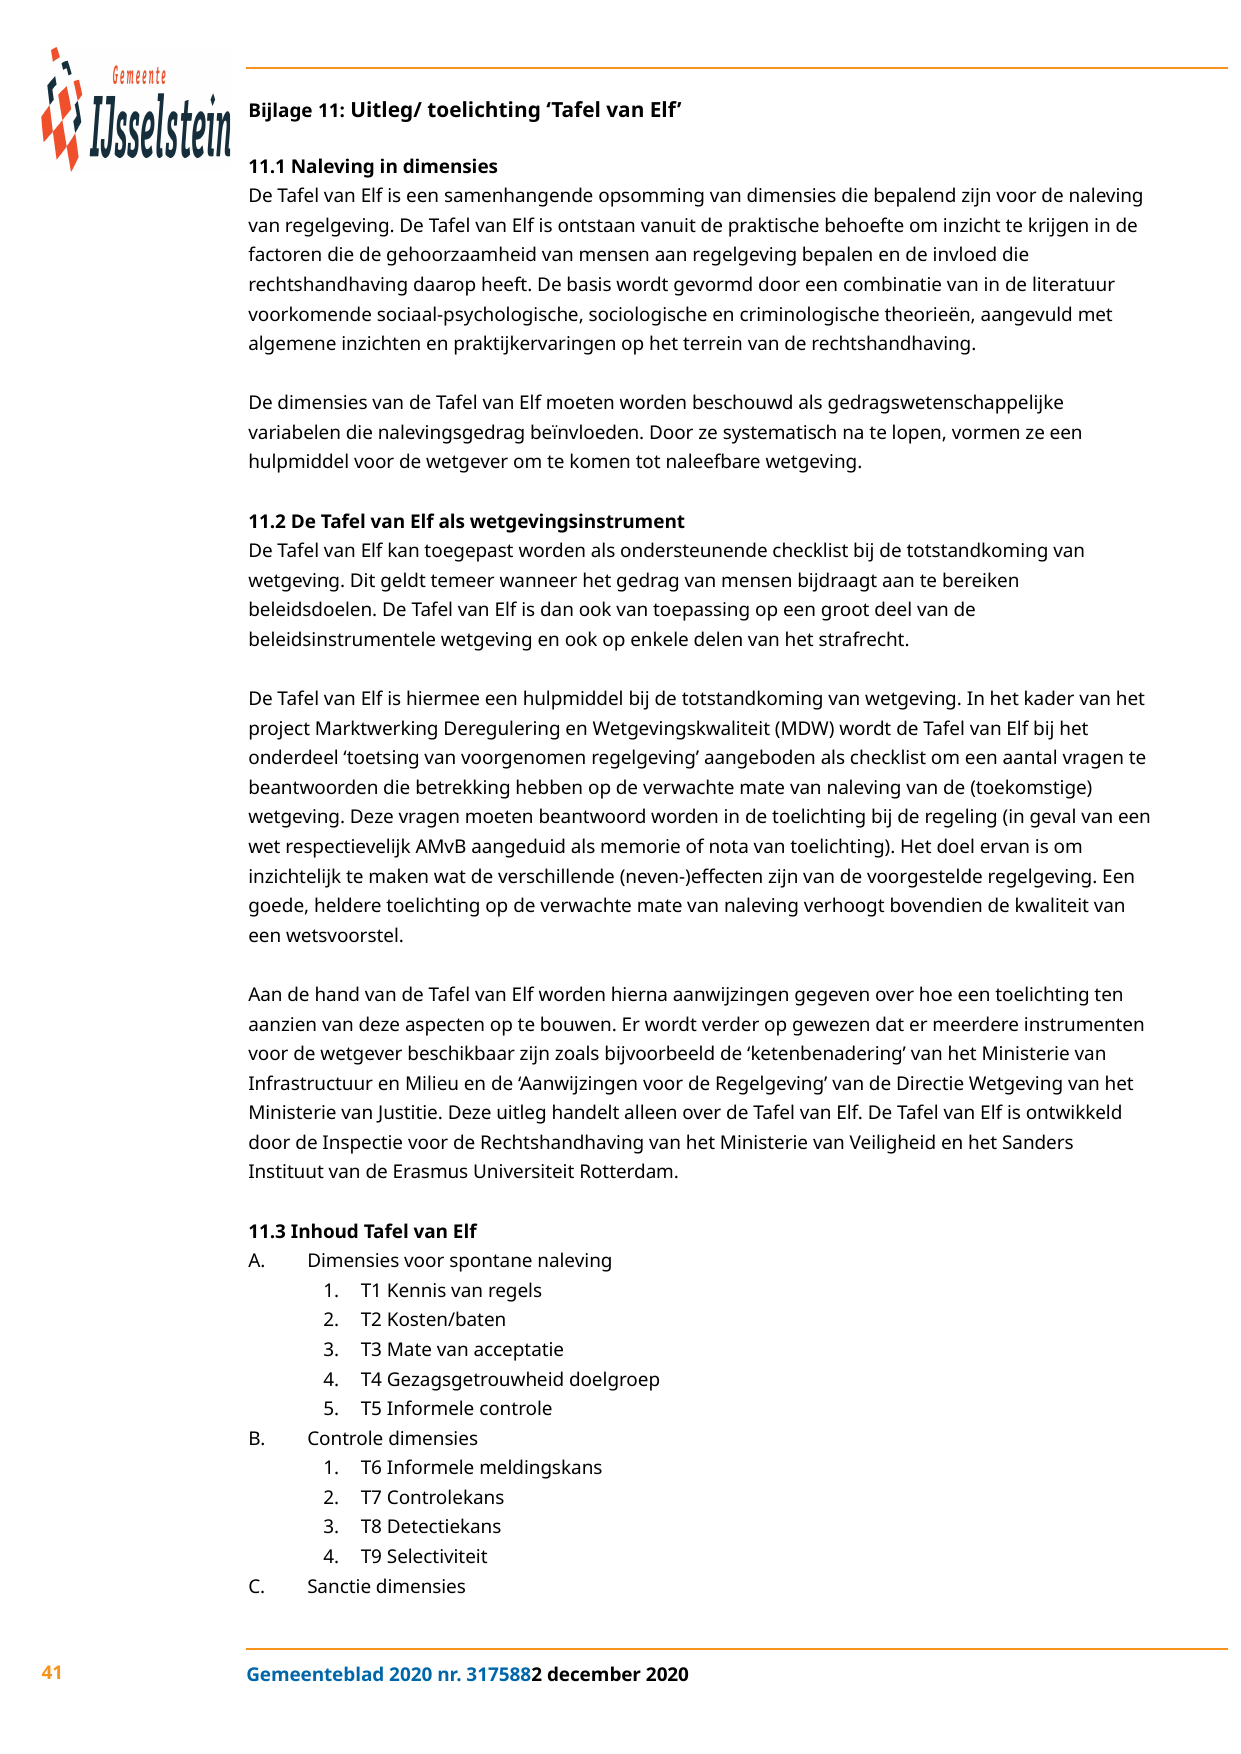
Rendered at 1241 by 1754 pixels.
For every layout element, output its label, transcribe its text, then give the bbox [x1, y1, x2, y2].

list T3 Mate van acceptatie [323, 1336, 1152, 1362]
list T6 Informele meldingskans [323, 1454, 1152, 1480]
text Bijlage 11: Uitleg/ toelichting ‘Tafel van Elf’ [248, 95, 1152, 123]
text 11.3 Inhoud Tafel van Elf [248, 1218, 1152, 1244]
list Sanctie dimensies [248, 1573, 1152, 1599]
list Dimensies voor spontane naleving [248, 1247, 1152, 1273]
text 11.2 De Tafel van Elf als wetgevingsinstrument [248, 508, 1152, 534]
list T1 Kennis van regels [323, 1277, 1152, 1303]
picture [41, 47, 231, 172]
text De Tafel van Elf is een samenhangende opsomming van dimensies die bepalend zijn voor de naleving van regelgeving. De Tafel van Elf is ontstaan vanuit de praktische behoefte om inzicht te krijgen in de factoren die de gehoorzaamheid van mensen aan regelgeving bepalen en de invloed die rechtshandhaving daarop heeft. De basis wordt gevormd door een combinatie van in de literatuur voorkomende sociaal-psychologische, sociologische en criminologische theorieën, aangevuld met algemene inzichten en praktijkervaringen op het terrein van de rechtshandhaving. [248, 182, 1152, 356]
list T8 Detectiekans [323, 1514, 1152, 1539]
list T9 Selectiviteit [323, 1543, 1152, 1569]
text De dimensies van de Tafel van Elf moeten worden beschouwd als gedragswetenschappelijke variabelen die nalevingsgedrag beïnvloeden. Door ze systematisch na te lopen, vormen ze een hulpmiddel voor de wetgever om te komen tot naleefbare wetgeving. [248, 389, 1152, 474]
list T2 Kosten/baten [323, 1307, 1152, 1332]
list T4 Gezagsgetrouwheid doelgroep [323, 1366, 1152, 1392]
text 11.1 Naleving in dimensies [248, 153, 1152, 179]
list Controle dimensies [248, 1425, 1152, 1451]
text De Tafel van Elf is hiermee een hulpmiddel bij de totstandkoming van wetgeving. In het kader van het project Marktwerking Deregulering en Wetgevingskwaliteit (MDW) wordt de Tafel van Elf bij het onderdeel ‘toetsing van voorgenomen regelgeving’ aangeboden als checklist om een aantal vragen te beantwoorden die betrekking hebben op de verwachte mate van naleving van de (toekomstige) wetgeving. Deze vragen moeten beantwoord worden in de toelichting bij de regeling (in geval van een wet respectievelijk AMvB aangeduid als memorie of nota van toelichting). Het doel ervan is om inzichtelijk te maken wat de verschillende (neven-)effecten zijn van de voorgestelde regelgeving. Een goede, heldere toelichting op de verwachte mate van naleving verhoogt bovendien de kwaliteit van een wetsvoorstel. [248, 685, 1152, 948]
list T5 Informele controle [323, 1395, 1152, 1421]
text De Tafel van Elf kan toegepast worden als ondersteunende checklist bij de totstandkoming van wetgeving. Dit geldt temeer wanneer het gedrag van mensen bijdraagt aan te bereiken beleidsdoelen. De Tafel van Elf is dan ook van toepassing op een groot deel van de beleidsinstrumentele wetgeving en ook op enkele delen van het strafrecht. [248, 537, 1152, 652]
text Aan de hand van de Tafel van Elf worden hierna aanwijzingen gegeven over hoe een toelichting ten aanzien van deze aspecten op te bouwen. Er wordt verder op gewezen dat er meerdere instrumenten voor de wetgever beschikbaar zijn zoals bijvoorbeeld de ‘ketenbenadering’ van het Ministerie van Infrastructuur en Milieu en de ‘Aanwijzingen voor de Regelgeving’ van de Directie Wetgeving van het Ministerie van Justitie. Deze uitleg handelt alleen over de Tafel van Elf. De Tafel van Elf is ontwikkeld door de Inspectie voor de Rechtshandhaving van het Ministerie van Veiligheid en het Sanders Instituut van de Erasmus Universiteit Rotterdam. [248, 981, 1152, 1184]
list T7 Controlekans [323, 1484, 1152, 1510]
